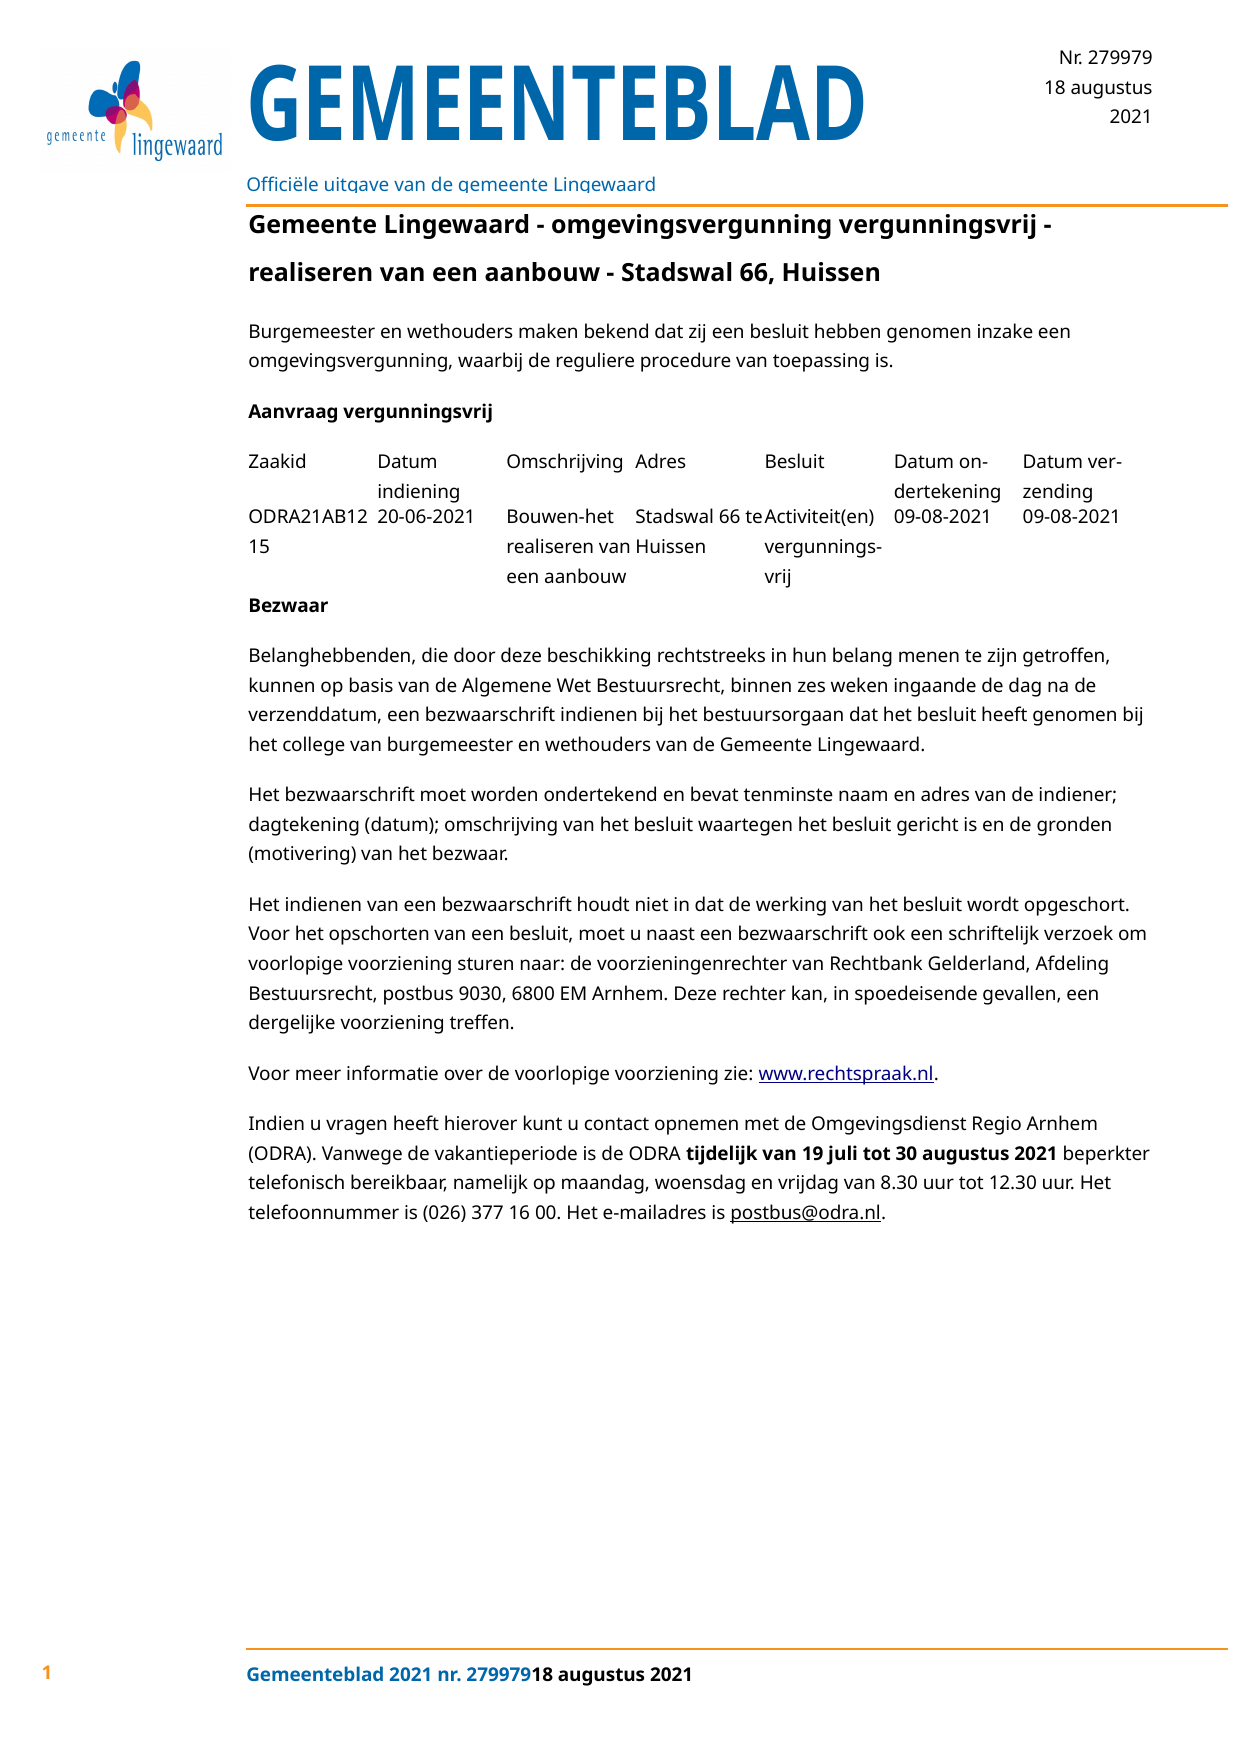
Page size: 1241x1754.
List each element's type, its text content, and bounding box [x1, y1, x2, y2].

table_cell ODRA21AB1215 [248, 504, 377, 589]
text Burgemeester en wethouders maken bekend dat zij een besluit hebben genomen inzake een omgevingsvergunning, waarbij de reguliere procedure van toepassing is. [248, 318, 1152, 373]
table_header Zaakid [248, 449, 377, 504]
text Belanghebbenden, die door deze beschikking rechtstreeks in hun belang menen te zijn getroffen, kunnen op basis van de Algemene Wet Bestuursrecht, binnen zes weken ingaande de dag na de verzenddatum, een bezwaarschrift indienen bij het bestuursorgaan dat het besluit heeft genomen bij het college van burgemeester en wethouders van de Gemeente Lingewaard. [248, 642, 1152, 757]
table_header Omschrijving [506, 449, 635, 504]
table_header Adres [635, 449, 764, 504]
table_cell 09-08-2021 [1023, 504, 1152, 589]
table_cell Stadswal 66 te Huissen [635, 504, 764, 589]
text Voor meer informatie over de voorlopige voorziening zie: www.rechtspraak.nl. [248, 1060, 1152, 1086]
table_cell Activiteit(en) vergunnings-vrij [764, 504, 893, 589]
text Bezwaar [248, 592, 1152, 618]
table_cell 20-06-2021 [377, 504, 506, 589]
table_header Besluit [764, 449, 893, 504]
text Het bezwaarschrift moet worden ondertekend en bevat tenminste naam en adres van de indiener; dagtekening (datum); omschrijving van het besluit waartegen het besluit gericht is en de gronden (motivering) van het bezwaar. [248, 781, 1152, 866]
text Aanvraag vergunningsvrij [248, 398, 1152, 424]
table_header Datum ver-zending [1023, 449, 1152, 504]
table_cell 09-08-2021 [894, 504, 1022, 589]
table_header Datum indiening [377, 449, 506, 504]
text Gemeente Lingewaard - omgevingsvergunning vergunningsvrij - realiseren van een aanbouw - Stadswal 66, Huissen [248, 207, 1152, 288]
picture [41, 47, 231, 172]
table_cell Bouwen-het realiseren van een aanbouw [506, 504, 635, 589]
text Indien u vragen heeft hierover kunt u contact opnemen met de Omgevingsdienst Regio Arnhem (ODRA). Vanwege de vakantieperiode is de ODRA tijdelijk van 19 juli tot 30 augustus 2021 beperkter telefonisch bereikbaar, namelijk op maandag, woensdag en vrijdag van 8.30 uur tot 12.30 uur. Het telefoonnummer is (026) 377 16 00. Het e-mailadres is postbus@odra.nl. [248, 1110, 1152, 1225]
table_header Datum on-dertekening [894, 449, 1022, 504]
text Het indienen van een bezwaarschrift houdt niet in dat de werking van het besluit wordt opgeschort. Voor het opschorten van een besluit, moet u naast een bezwaarschrift ook een schriftelijk verzoek om voorlopige voorziening sturen naar: de voorzieningenrechter van Rechtbank Gelderland, Afdeling Bestuursrecht, postbus 9030, 6800 EM Arnhem. Deze rechter kan, in spoedeisende gevallen, een dergelijke voorziening treffen. [248, 891, 1152, 1035]
